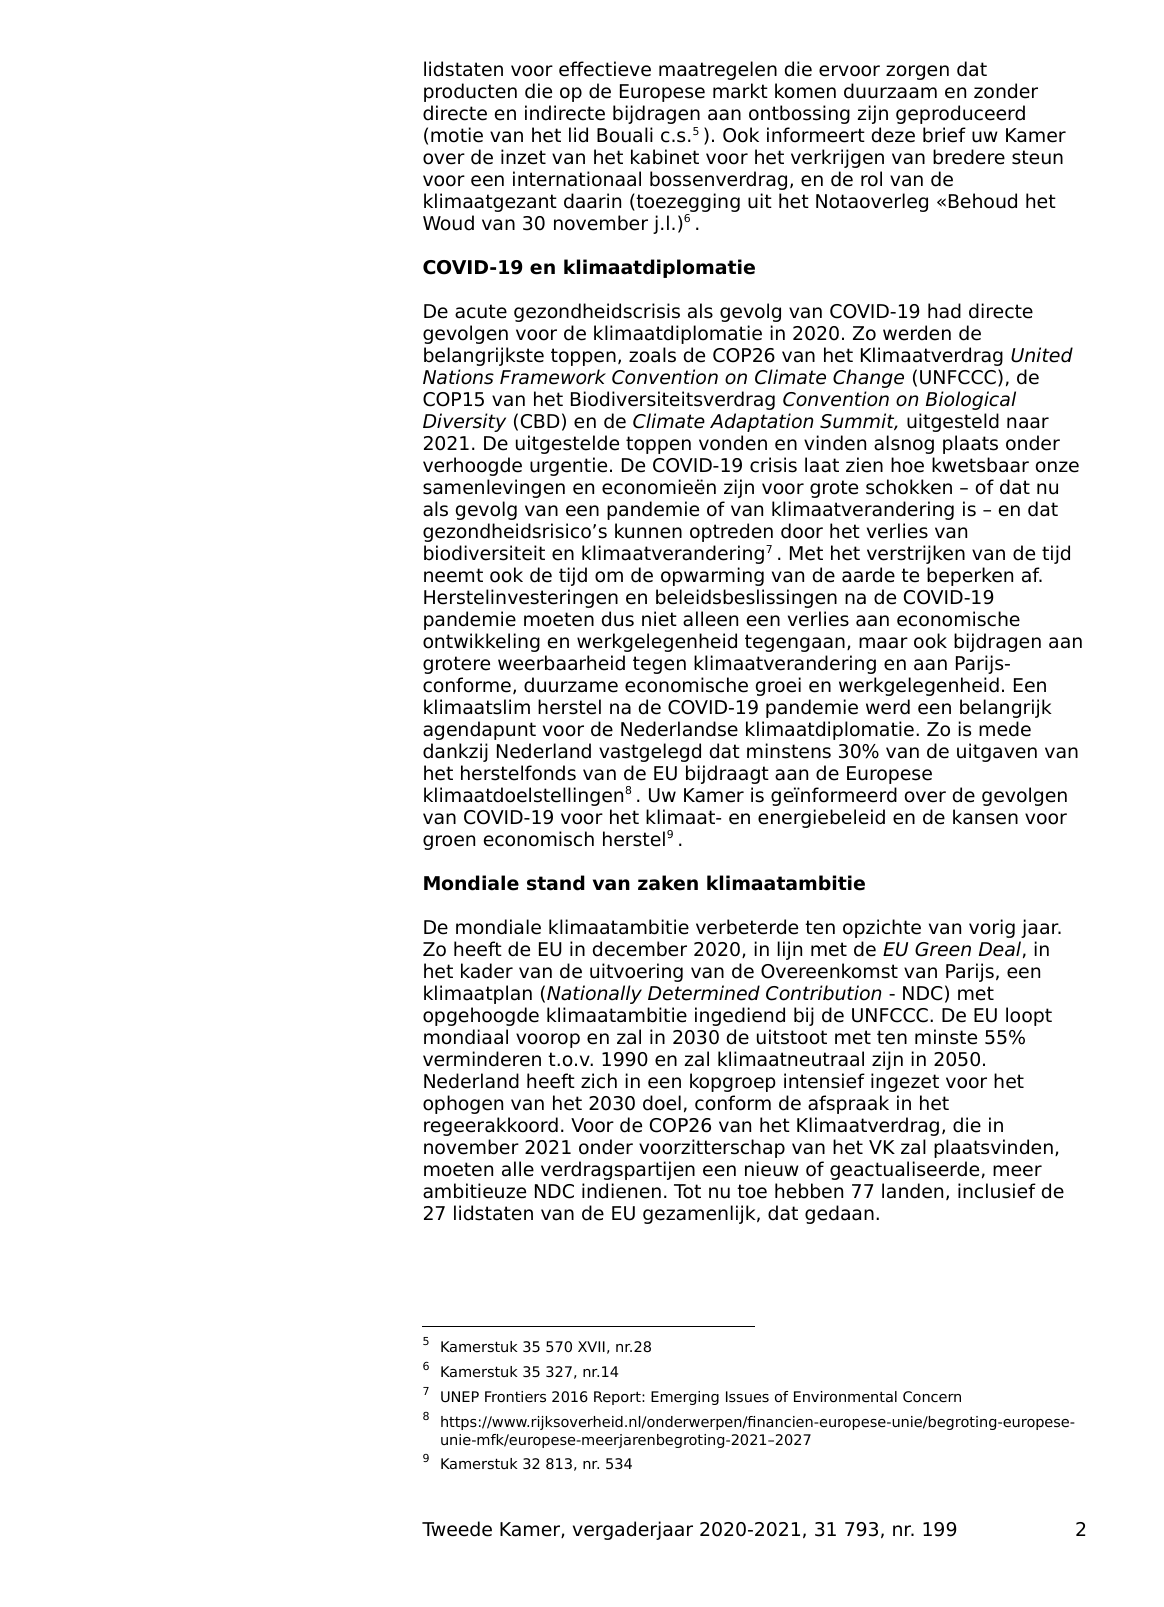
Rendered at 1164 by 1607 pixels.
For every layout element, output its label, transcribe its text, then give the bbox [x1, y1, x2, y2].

subtitle Mondiale stand van zaken klimaatambitie [422, 873, 1087, 895]
text Kamerstuk 32 813, nr. 534 [422, 1452, 1087, 1474]
text De acute gezondheidscrisis als gevolg van COVID-19 had directe gevolgen voor de klimaatdiplomatie in 2020. Zo werden de belangrijkste toppen, zoals de COP26 van het Klimaatverdrag United Nations Framework Convention on Climate Change (UNFCCC), de COP15 van het Biodiversiteitsverdrag Convention on Biological Diversity (CBD) en de Climate Adaptation Summit, uitgesteld naar 2021. De uitgestelde toppen vonden en vinden alsnog plaats onder verhoogde urgentie. De COVID-19 crisis laat zien hoe kwetsbaar onze samenlevingen en economieën zijn voor grote schokken – of dat nu als gevolg van een pandemie of van klimaatverandering is – en dat gezondheidsrisico’s kunnen optreden door het verlies van biodiversiteit en klimaatverandering. Met het verstrijken van de tijd neemt ook de tijd om de opwarming van de aarde te beperken af. Herstelinvesteringen en beleidsbeslissingen na de COVID-19 pandemie moeten dus niet alleen een verlies aan economische ontwikkeling en werkgelegenheid tegengaan, maar ook bijdragen aan grotere weerbaarheid tegen klimaatverandering en aan Parijs-conforme, duurzame economische groei en werkgelegenheid. Een klimaatslim herstel na de COVID-19 pandemie werd een belangrijk agendapunt voor de Nederlandse klimaatdiplomatie. Zo is mede dankzij Nederland vastgelegd dat minstens 30% van de uitgaven van het herstelfonds van de EU bijdraagt aan de Europese klimaatdoelstellingen. Uw Kamer is geïnformeerd over de gevolgen van COVID-19 voor het klimaat- en energiebeleid en de kansen voor groen economisch herstel. [422, 301, 1087, 851]
text Kamerstuk 35 327, nr.14 [422, 1360, 1087, 1382]
subtitle COVID-19 en klimaatdiplomatie [422, 257, 1087, 279]
text https://www.rijksoverheid.nl/onderwerpen/financien-europese-unie/begroting-europese-unie-mfk/europese-meerjarenbegroting-2021–2027 [422, 1410, 1087, 1449]
text UNEP Frontiers 2016 Report: Emerging Issues of Environmental Concern [422, 1385, 1087, 1407]
text De mondiale klimaatambitie verbeterde ten opzichte van vorig jaar. Zo heeft de EU in december 2020, in lijn met de EU Green Deal, in het kader van de uitvoering van de Overeenkomst van Parijs, een klimaatplan (Nationally Determined Contribution - NDC) met opgehoogde klimaatambitie ingediend bij de UNFCCC. De EU loopt mondiaal voorop en zal in 2030 de uitstoot met ten minste 55% verminderen t.o.v. 1990 en zal klimaatneutraal zijn in 2050. Nederland heeft zich in een kopgroep intensief ingezet voor het ophogen van het 2030 doel, conform de afspraak in het regeerakkoord. Voor de COP26 van het Klimaatverdrag, die in november 2021 onder voorzitterschap van het VK zal plaatsvinden, moeten alle verdragspartijen een nieuw of geactualiseerde, meer ambitieuze NDC indienen. Tot nu toe hebben 77 landen, inclusief de 27 lidstaten van de EU gezamenlijk, dat gedaan. [422, 917, 1087, 1225]
text lidstaten voor effectieve maatregelen die ervoor zorgen dat producten die op de Europese markt komen duurzaam en zonder directe en indirecte bijdragen aan ontbossing zijn geproduceerd (motie van het lid Bouali c.s.). Ook informeert deze brief uw Kamer over de inzet van het kabinet voor het verkrijgen van bredere steun voor een internationaal bossenverdrag, en de rol van de klimaatgezant daarin (toezegging uit het Notaoverleg «Behoud het Woud van 30 november j.l.). [422, 59, 1087, 235]
text Kamerstuk 35 570 XVII, nr.28 [422, 1335, 1087, 1357]
